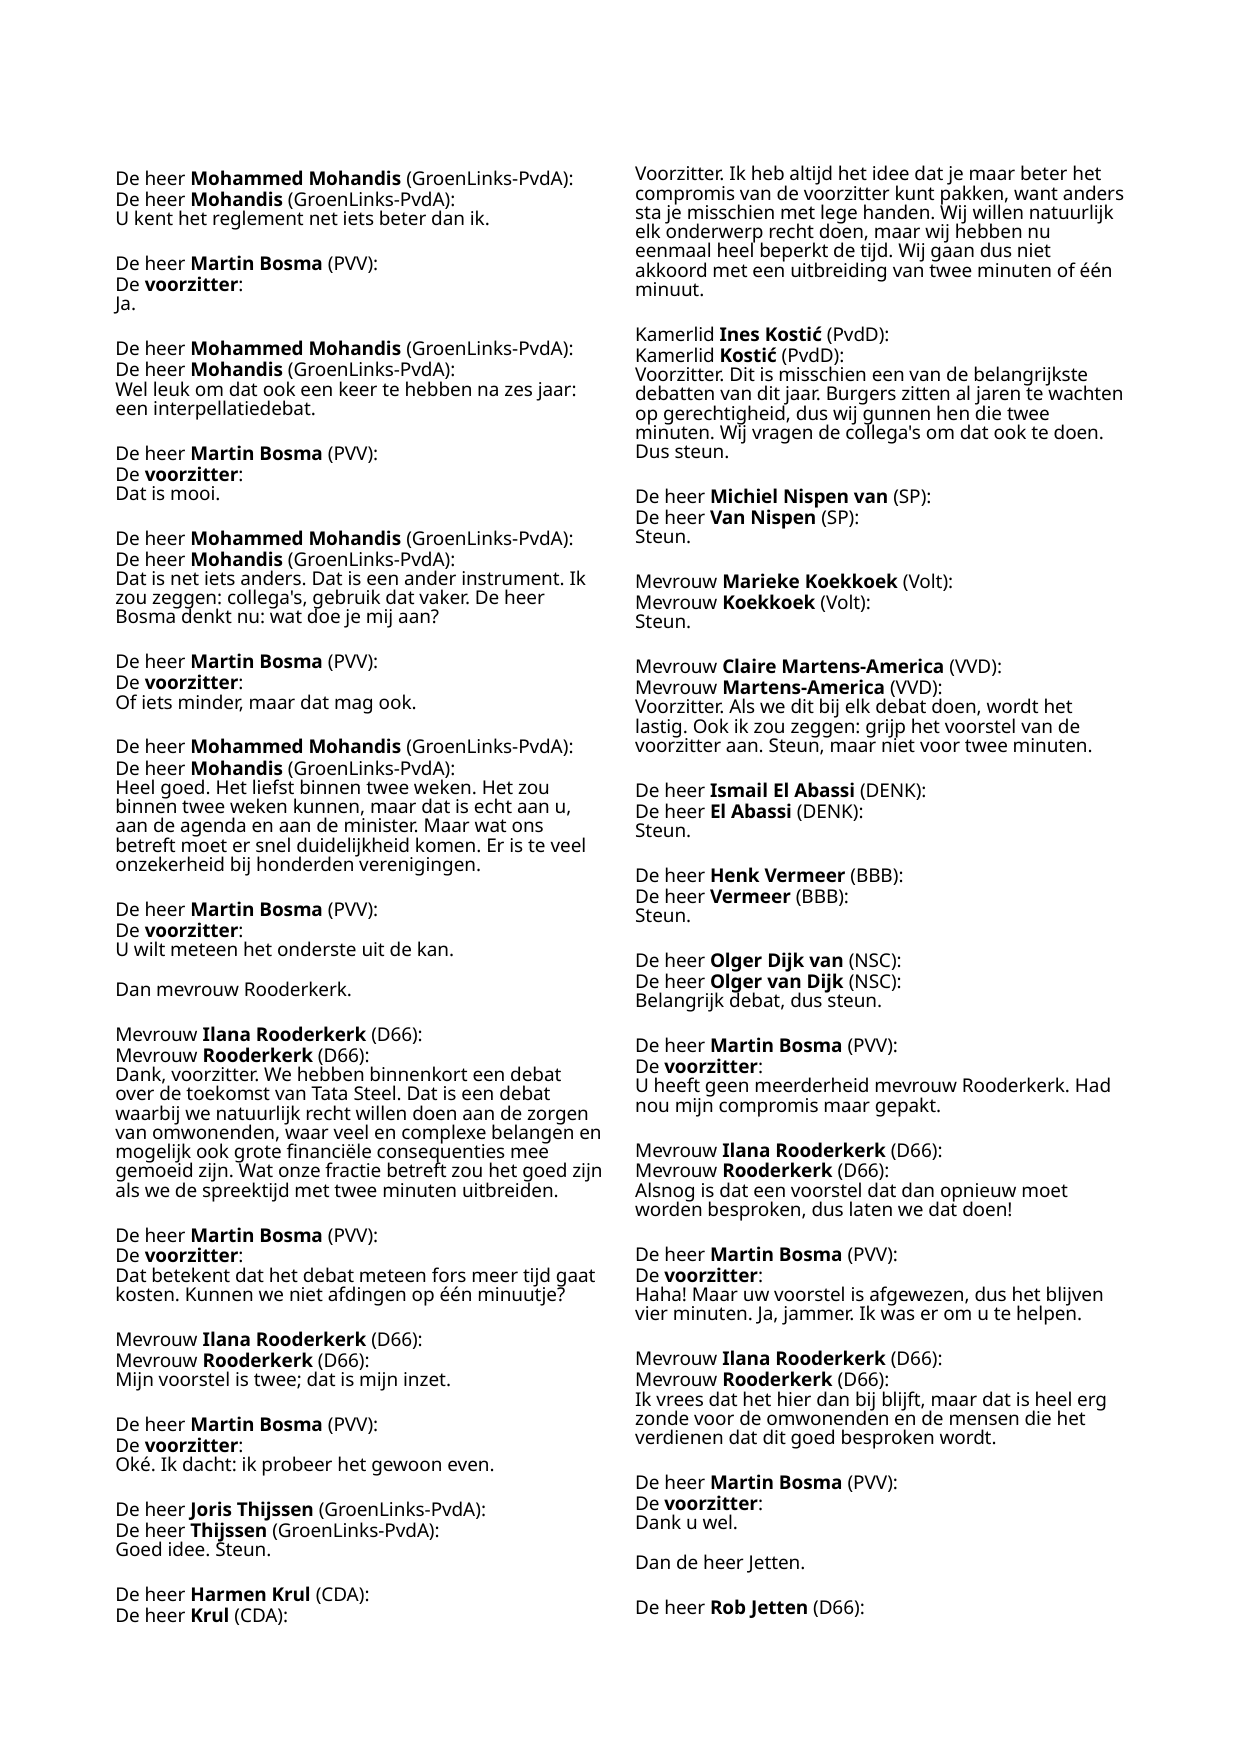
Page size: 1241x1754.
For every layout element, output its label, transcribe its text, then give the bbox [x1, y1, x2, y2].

text Steun. [635, 613, 1125, 633]
text De heer Olger Dijk van (NSC): [635, 947, 1125, 973]
text De heer Martin Bosma (PVV): [635, 1241, 1125, 1267]
text Dan de heer Jetten. [635, 1554, 1125, 1573]
text Mevrouw Rooderkerk (D66): [635, 1162, 1125, 1182]
text Mevrouw Claire Martens-America (VVD): [635, 653, 1125, 679]
text Mevrouw Rooderkerk (D66): [115, 1352, 605, 1371]
text Ja. [115, 295, 605, 315]
text Mevrouw Ilana Rooderkerk (D66): [635, 1346, 1125, 1371]
text De voorzitter: [635, 1495, 1125, 1514]
text De voorzitter: [635, 1267, 1125, 1286]
text Steun. [635, 907, 1125, 926]
text Mevrouw Koekkoek (Volt): [635, 594, 1125, 613]
text De voorzitter: [115, 674, 605, 694]
text Voorzitter. Als we dit bij elk debat doen, wordt het lastig. Ook ik zou zeggen: grijp het voorstel van de voorzitter aan. Steun, maar niet voor twee minuten. [635, 698, 1125, 756]
text De heer Martin Bosma (PVV): [115, 440, 605, 466]
text U kent het reglement net iets beter dan ik. [115, 210, 605, 229]
text De heer Olger van Dijk (NSC): [635, 973, 1125, 992]
text Dank, voorzitter. We hebben binnenkort een debat over de toekomst van Tata Steel. Dat is een debat waarbij we natuurlijk recht willen doen aan de zorgen van omwonenden, waar veel en complexe belangen en mogelijk ook grote financiële consequenties mee gemoeid zijn. Wat onze fractie betreft zou het goed zijn als we de spreektijd met twee minuten uitbreiden. [115, 1066, 605, 1201]
text U wilt meteen het onderste uit de kan. [115, 941, 605, 960]
text Haha! Maar uw voorstel is afgewezen, dus het blijven vier minuten. Ja, jammer. Ik was er om u te helpen. [635, 1286, 1125, 1325]
text Mevrouw Ilana Rooderkerk (D66): [635, 1137, 1125, 1162]
text De voorzitter: [115, 466, 605, 485]
text Wel leuk om dat ook een keer te hebben na zes jaar: een interpellatiedebat. [115, 381, 605, 419]
text De voorzitter: [115, 276, 605, 295]
text Kamerlid Kostić (PvdD): [635, 347, 1125, 366]
text Dat betekent dat het debat meteen fors meer tijd gaat kosten. Kunnen we niet afdingen op één minuutje? [115, 1267, 605, 1305]
text De heer Krul (CDA): [115, 1607, 605, 1626]
text Dank u wel. [635, 1514, 1125, 1533]
text U heeft geen meerderheid mevrouw Rooderkerk. Had nou mijn compromis maar gepakt. [635, 1077, 1125, 1116]
text Mevrouw Rooderkerk (D66): [635, 1371, 1125, 1391]
text De heer Mohandis (GroenLinks-PvdA): [115, 551, 605, 570]
text Goed idee. Steun. [115, 1541, 605, 1561]
text De heer Mohammed Mohandis (GroenLinks-PvdA): [115, 336, 605, 361]
text De voorzitter: [115, 1437, 605, 1456]
text De heer Mohandis (GroenLinks-PvdA): [115, 361, 605, 381]
text De heer Mohammed Mohandis (GroenLinks-PvdA): [115, 525, 605, 551]
text Mevrouw Ilana Rooderkerk (D66): [115, 1326, 605, 1352]
text Voorzitter. Ik heb altijd het idee dat je maar beter het compromis van de voorzitter kunt pakken, want anders sta je misschien met lege handen. Wij willen natuurlijk elk onderwerp recht doen, maar wij hebben nu eenmaal heel beperkt de tijd. Wij gaan dus niet akkoord met een uitbreiding van twee minuten of één minuut. [635, 165, 1125, 300]
text Voorzitter. Dit is misschien een van de belangrijkste debatten van dit jaar. Burgers zitten al jaren te wachten op gerechtigheid, dus wij gunnen hen die twee minuten. Wij vragen de collega's om dat ook te doen. Dus steun. [635, 366, 1125, 462]
text De heer Rob Jetten (D66): [635, 1594, 1125, 1620]
text De voorzitter: [635, 1058, 1125, 1077]
text De heer Martin Bosma (PVV): [115, 649, 605, 674]
text De voorzitter: [115, 1247, 605, 1267]
text Belangrijk debat, dus steun. [635, 992, 1125, 1012]
text De heer Van Nispen (SP): [635, 509, 1125, 528]
text De heer Thijssen (GroenLinks-PvdA): [115, 1522, 605, 1541]
text Mevrouw Ilana Rooderkerk (D66): [115, 1021, 605, 1047]
text Steun. [635, 822, 1125, 841]
text Mevrouw Rooderkerk (D66): [115, 1047, 605, 1066]
text Dat is mooi. [115, 485, 605, 504]
text Of iets minder, maar dat mag ook. [115, 694, 605, 713]
text De heer Martin Bosma (PVV): [635, 1469, 1125, 1495]
text Dat is net iets anders. Dat is een ander instrument. Ik zou zeggen: collega's, gebruik dat vaker. De heer Bosma denkt nu: wat doe je mij aan? [115, 570, 605, 628]
text De heer Vermeer (BBB): [635, 888, 1125, 907]
text De heer Mohammed Mohandis (GroenLinks-PvdA): [115, 734, 605, 759]
text Mijn voorstel is twee; dat is mijn inzet. [115, 1371, 605, 1390]
text De heer Martin Bosma (PVV): [635, 1032, 1125, 1058]
text De heer Joris Thijssen (GroenLinks-PvdA): [115, 1496, 605, 1522]
text De heer Martin Bosma (PVV): [115, 896, 605, 922]
text Oké. Ik dacht: ik probeer het gewoon even. [115, 1456, 605, 1476]
text De heer Mohandis (GroenLinks-PvdA): [115, 759, 605, 779]
text De heer El Abassi (DENK): [635, 803, 1125, 822]
text Mevrouw Marieke Koekkoek (Volt): [635, 568, 1125, 594]
text De heer Michiel Nispen van (SP): [635, 483, 1125, 509]
text Dan mevrouw Rooderkerk. [115, 981, 605, 1000]
text Mevrouw Martens-America (VVD): [635, 679, 1125, 698]
text De voorzitter: [115, 922, 605, 941]
text De heer Ismail El Abassi (DENK): [635, 777, 1125, 803]
text De heer Harmen Krul (CDA): [115, 1581, 605, 1607]
text De heer Mohandis (GroenLinks-PvdA): [115, 191, 605, 210]
text De heer Martin Bosma (PVV): [115, 1411, 605, 1437]
text De heer Martin Bosma (PVV): [115, 250, 605, 276]
text De heer Mohammed Mohandis (GroenLinks-PvdA): [115, 165, 605, 191]
text Alsnog is dat een voorstel dat dan opnieuw moet worden besproken, dus laten we dat doen! [635, 1182, 1125, 1220]
text De heer Henk Vermeer (BBB): [635, 862, 1125, 888]
text Kamerlid Ines Kostić (PvdD): [635, 321, 1125, 347]
text Steun. [635, 528, 1125, 547]
text Heel goed. Het liefst binnen twee weken. Het zou binnen twee weken kunnen, maar dat is echt aan u, aan de agenda en aan de minister. Maar wat ons betreft moet er snel duidelijkheid komen. Er is te veel onzekerheid bij honderden verenigingen. [115, 779, 605, 875]
text Ik vrees dat het hier dan bij blijft, maar dat is heel erg zonde voor de omwonenden en de mensen die het verdienen dat dit goed besproken wordt. [635, 1391, 1125, 1448]
text De heer Martin Bosma (PVV): [115, 1222, 605, 1247]
